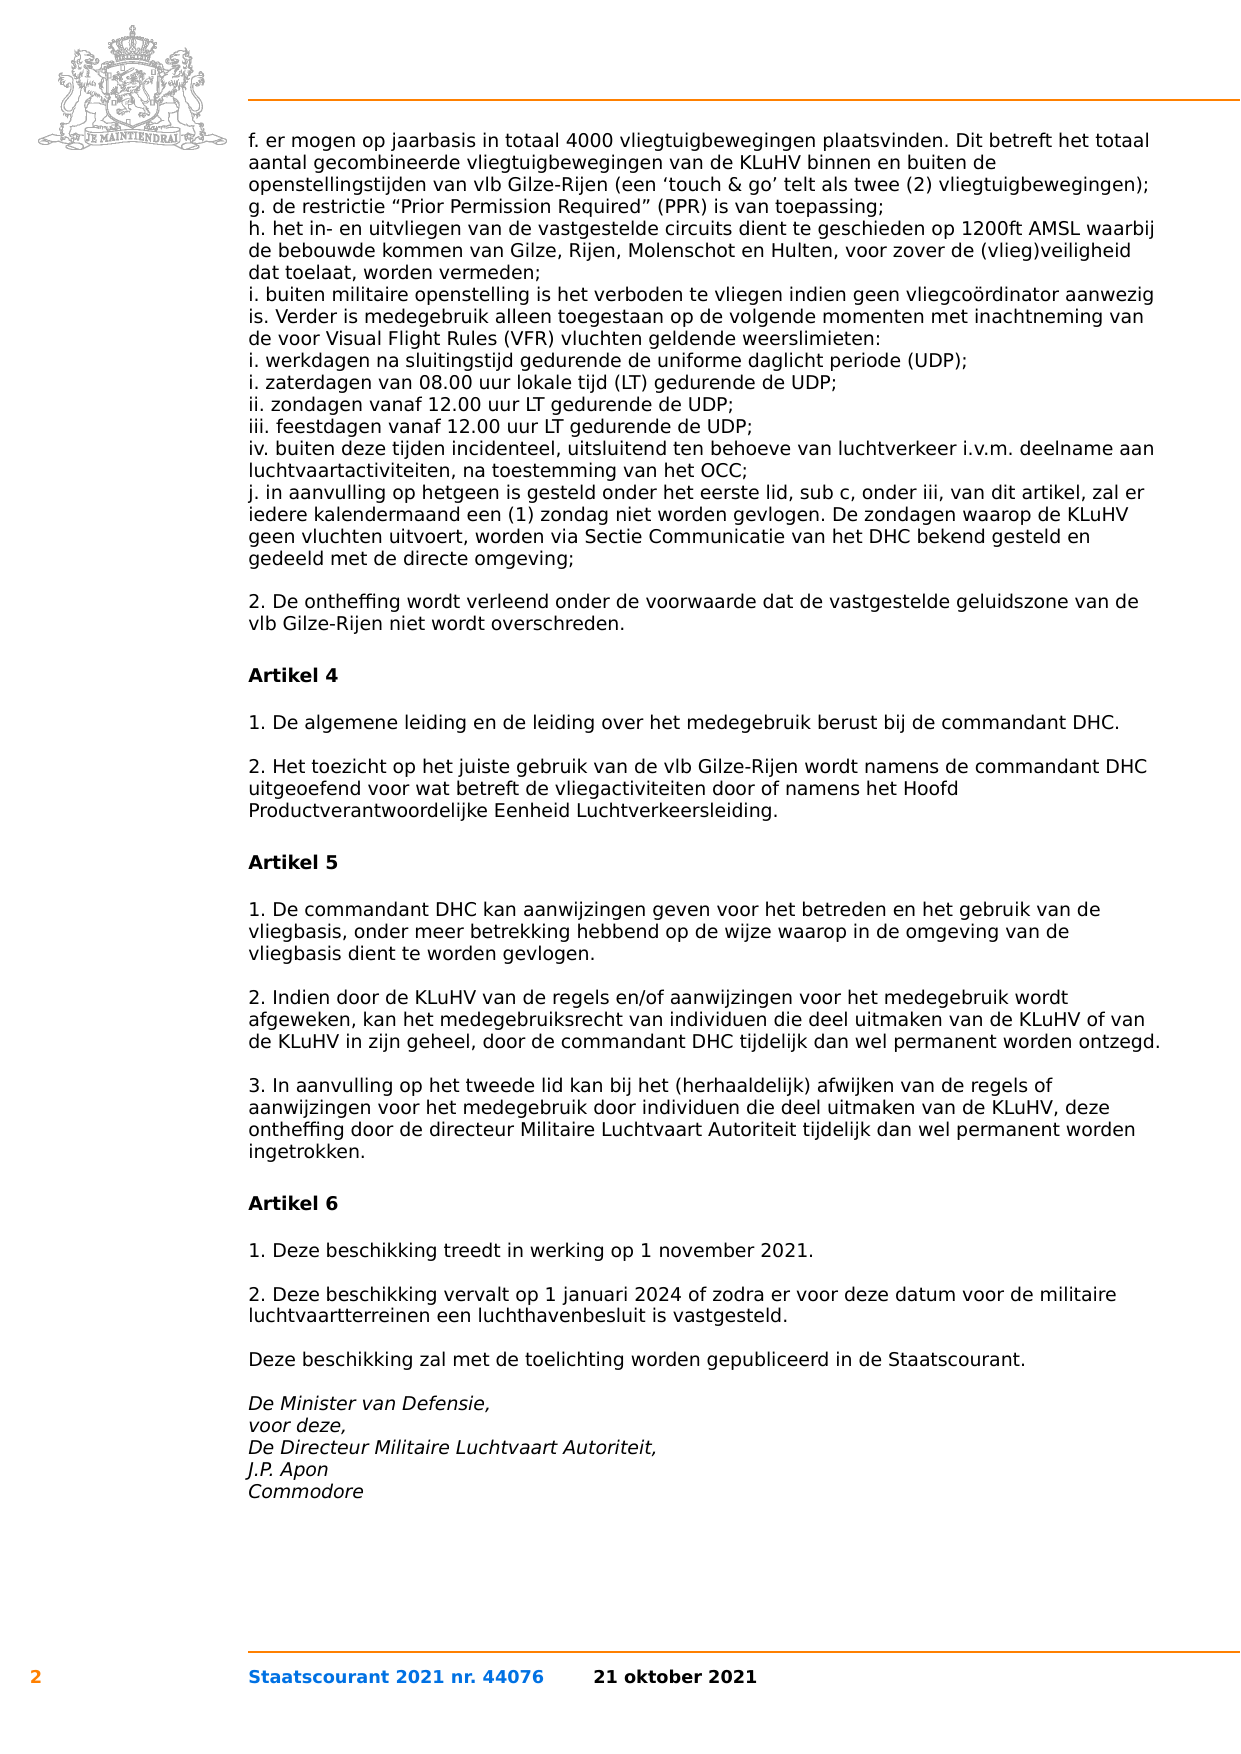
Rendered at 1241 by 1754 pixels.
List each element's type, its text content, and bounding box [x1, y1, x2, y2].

text Deze beschikking zal met de toelichting worden gepubliceerd in de Staatscourant. [248, 1349, 1163, 1371]
text g. de restrictie “Prior Permission Required” (PPR) is van toepassing; [248, 196, 1163, 218]
text iii. feestdagen vanaf 12.00 uur LT gedurende de UDP; [248, 416, 1163, 438]
text 3. In aanvulling op het tweede lid kan bij het (herhaaldelijk) afwijken van de regels of aanwijzingen voor het medegebruik door individuen die deel uitmaken van de KLuHV, deze ontheffing door de directeur Militaire Luchtvaart Autoriteit tijdelijk dan wel permanent worden ingetrokken. [248, 1075, 1163, 1163]
subtitle Artikel 4 [248, 665, 1163, 687]
subtitle Artikel 5 [248, 852, 1163, 874]
text ii. zondagen vanaf 12.00 uur LT gedurende de UDP; [248, 394, 1163, 416]
text i. werkdagen na sluitingstijd gedurende de uniforme daglicht periode (UDP); [248, 350, 1163, 372]
text h. het in- en uitvliegen van de vastgestelde circuits dient te geschieden op 1200ft AMSL waarbij de bebouwde kommen van Gilze, Rijen, Molenschot en Hulten, voor zover de (vlieg)veiligheid dat toelaat, worden vermeden; [248, 218, 1163, 284]
text i. zaterdagen van 08.00 uur lokale tijd (LT) gedurende de UDP; [248, 372, 1163, 394]
text 2. De ontheffing wordt verleend onder de voorwaarde dat de vastgestelde geluidszone van de vlb Gilze-Rijen niet wordt overschreden. [248, 591, 1163, 635]
text 2. Het toezicht op het juiste gebruik van de vlb Gilze-Rijen wordt namens de commandant DHC uitgeoefend voor wat betreft de vliegactiviteiten door of namens het Hoofd Productverantwoordelijke Eenheid Luchtverkeersleiding. [248, 756, 1163, 822]
text 2. Indien door de KLuHV van de regels en/of aanwijzingen voor het medegebruik wordt afgeweken, kan het medegebruiksrecht van individuen die deel uitmaken van de KLuHV of van de KLuHV in zijn geheel, door de commandant DHC tijdelijk dan wel permanent worden ontzegd. [248, 987, 1163, 1053]
text 1. De algemene leiding en de leiding over het medegebruik berust bij de commandant DHC. [248, 712, 1163, 734]
text 1. Deze beschikking treedt in werking op 1 november 2021. [248, 1239, 1163, 1262]
text j. in aanvulling op hetgeen is gesteld onder het eerste lid, sub c, onder iii, van dit artikel, zal er iedere kalendermaand een (1) zondag niet worden gevlogen. De zondagen waarop de KLuHV geen vluchten uitvoert, worden via Sectie Communicatie van het DHC bekend gesteld en gedeeld met de directe omgeving; [248, 482, 1163, 569]
subtitle Artikel 6 [248, 1193, 1163, 1214]
text De Minister van Defensie, voor deze, De Directeur Militaire Luchtvaart Autoriteit, J.P. Apon Commodore [248, 1393, 1163, 1503]
text iv. buiten deze tijden incidenteel, uitsluitend ten behoeve van luchtverkeer i.v.m. deelname aan luchtvaartactiviteiten, na toestemming van het OCC; [248, 438, 1163, 482]
picture [38, 25, 227, 150]
text 1. De commandant DHC kan aanwijzingen geven voor het betreden en het gebruik van de vliegbasis, onder meer betrekking hebbend op de wijze waarop in de omgeving van de vliegbasis dient te worden gevlogen. [248, 899, 1163, 965]
text 2. Deze beschikking vervalt op 1 januari 2024 of zodra er voor deze datum voor de militaire luchtvaartterreinen een luchthavenbesluit is vastgesteld. [248, 1283, 1163, 1327]
text i. buiten militaire openstelling is het verboden te vliegen indien geen vliegcoördinator aanwezig is. Verder is medegebruik alleen toegestaan op de volgende momenten met inachtneming van de voor Visual Flight Rules (VFR) vluchten geldende weerslimieten: [248, 284, 1163, 350]
text f. er mogen op jaarbasis in totaal 4000 vliegtuigbewegingen plaatsvinden. Dit betreft het totaal aantal gecombineerde vliegtuigbewegingen van de KLuHV binnen en buiten de openstellingstijden van vlb Gilze-Rijen (een ‘touch & go’ telt als twee (2) vliegtuigbewegingen); [248, 130, 1163, 196]
